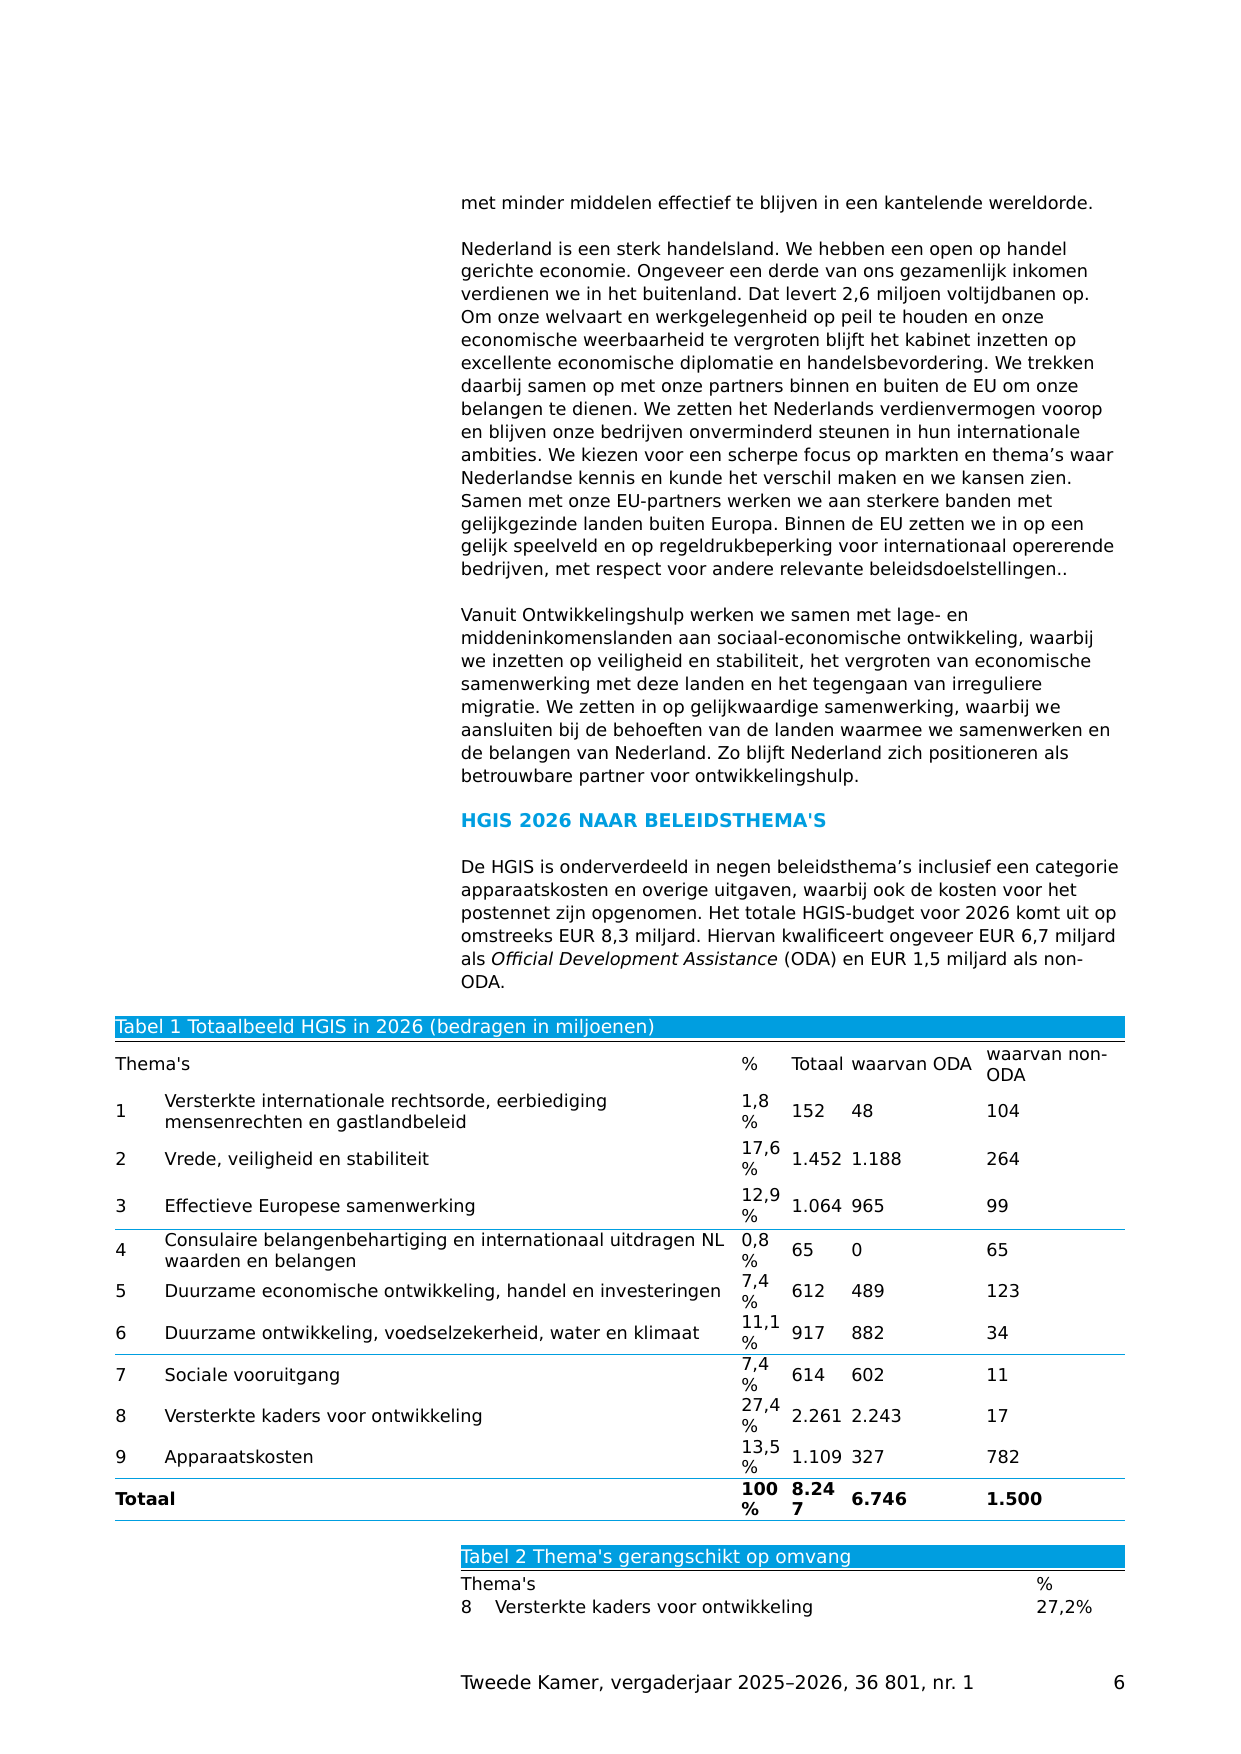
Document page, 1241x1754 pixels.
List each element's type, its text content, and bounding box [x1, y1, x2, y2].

table_cell 11,1% [738, 1313, 788, 1354]
table_cell 9 [115, 1437, 161, 1478]
table_cell 882 [848, 1313, 983, 1354]
table_cell 3 [115, 1182, 161, 1229]
table_cell 1.500 [983, 1479, 1125, 1520]
table_cell 917 [789, 1313, 848, 1354]
table_cell 1.452 [789, 1135, 848, 1182]
table_cell Totaal [789, 1042, 848, 1088]
table_cell Versterkte kaders voor ontwikkeling [492, 1597, 1033, 1618]
table_cell 8.247 [789, 1479, 848, 1520]
table_cell 327 [848, 1437, 983, 1478]
table_cell 65 [983, 1230, 1125, 1271]
table_cell 7 [115, 1355, 161, 1395]
table_cell 0 [848, 1230, 983, 1271]
table_cell 4 [115, 1230, 161, 1271]
table_cell 965 [848, 1182, 983, 1229]
table_cell 1.064 [789, 1182, 848, 1229]
table_cell 12,9% [738, 1182, 788, 1229]
table_cell Duurzame ontwikkeling, voedselzekerheid, water en klimaat [161, 1313, 738, 1354]
table_cell 1.109 [789, 1437, 848, 1478]
table_cell 264 [983, 1135, 1125, 1182]
table_cell Thema's [461, 1571, 1033, 1597]
table_cell 27,2% [1033, 1597, 1125, 1618]
table_cell 17 [983, 1395, 1125, 1437]
table_cell 8 [115, 1395, 161, 1437]
table_cell 5 [115, 1271, 161, 1312]
table_cell waarvan ODA [848, 1042, 983, 1088]
table_cell 1 [115, 1088, 161, 1135]
table_cell 65 [789, 1230, 848, 1271]
table_cell Versterkte internationale rechtsorde, eerbiediging mensenrechten en gastlandbeleid [161, 1088, 738, 1135]
text Nederland is een sterk handelsland. We hebben een open op handel gerichte economie. Ongeveer een derde van ons gezamenlijk inkomen verdienen we in het buitenland. Dat levert 2,6 miljoen voltijdbanen op. Om onze welvaart en werkgelegenheid op peil te houden en onze economische weerbaarheid te vergroten blijft het kabinet inzetten op excellente economische diplomatie en handelsbevordering. We trekken daarbij samen op met onze partners binnen en buiten de EU om onze belangen te dienen. We zetten het Nederlands verdienvermogen voorop en blijven onze bedrijven onverminderd steunen in hun internationale ambities. We kiezen voor een scherpe focus op markten en thema’s waar Nederlandse kennis en kunde het verschil maken en we kansen zien. Samen met onze EU-partners werken we aan sterkere banden met gelijkgezinde landen buiten Europa. Binnen de EU zetten we in op een gelijk speelveld en op regeldrukbeperking voor internationaal opererende bedrijven, met respect voor andere relevante beleidsdoelstellingen.. [461, 237, 1125, 580]
table_cell 100% [738, 1479, 788, 1520]
title HGIS 2026 naar beleidsthema's [461, 809, 1125, 831]
table_cell 6.746 [848, 1479, 983, 1520]
text De HGIS is onderverdeeld in negen beleidsthema’s inclusief een categorie apparaatskosten en overige uitgaven, waarbij ook de kosten voor het postennet zijn opgenomen. Het totale HGIS-budget voor 2026 komt uit op omstreeks EUR 8,3 miljard. Hiervan kwalificeert ongeveer EUR 6,7 miljard als Official Development Assistance (ODA) en EUR 1,5 miljard als non-ODA. [461, 855, 1125, 993]
table_cell 104 [983, 1088, 1125, 1135]
table_cell Duurzame economische ontwikkeling, handel en investeringen [161, 1271, 738, 1312]
table_cell Thema's [115, 1042, 738, 1088]
table_cell % [738, 1042, 788, 1088]
table_cell 17,6% [738, 1135, 788, 1182]
table_cell 1,8% [738, 1088, 788, 1135]
table_cell Vrede, veiligheid en stabiliteit [161, 1135, 738, 1182]
table_cell Versterkte kaders voor ontwikkeling [161, 1395, 738, 1437]
table_cell 2.261 [789, 1395, 848, 1437]
table_cell Apparaatskosten [161, 1437, 738, 1478]
table_cell 0,8% [738, 1230, 788, 1271]
table_cell Sociale vooruitgang [161, 1355, 738, 1395]
table_cell 612 [789, 1271, 848, 1312]
table_cell 8 [461, 1597, 492, 1618]
table_cell 99 [983, 1182, 1125, 1229]
text Vanuit Ontwikkelingshulp werken we samen met lage- en middeninkomenslanden aan sociaal-economische ontwikkeling, waarbij we inzetten op veiligheid en stabiliteit, het vergroten van economische samenwerking met deze landen en het tegengaan van irreguliere migratie. We zetten in op gelijkwaardige samenwerking, waarbij we aansluiten bij de behoeften van de landen waarmee we samenwerken en de belangen van Nederland. Zo blijft Nederland zich positioneren als betrouwbare partner voor ontwikkelingshulp. [461, 603, 1125, 787]
table_cell 2 [115, 1135, 161, 1182]
table_cell Totaal [115, 1479, 738, 1520]
text met minder middelen effectief te blijven in een kantelende wereldorde. [461, 191, 1125, 214]
table_cell 2.243 [848, 1395, 983, 1437]
table_cell 13,5% [738, 1437, 788, 1478]
table_cell 11 [983, 1355, 1125, 1395]
table_cell 489 [848, 1271, 983, 1312]
table_cell 6 [115, 1313, 161, 1354]
table_cell 7,4% [738, 1271, 788, 1312]
table_cell Effectieve Europese samenwerking [161, 1182, 738, 1229]
table_cell 7,4% [738, 1355, 788, 1395]
table_cell 782 [983, 1437, 1125, 1478]
table_cell 48 [848, 1088, 983, 1135]
table_cell 27,4% [738, 1395, 788, 1437]
table_cell 1.188 [848, 1135, 983, 1182]
table_cell Consulaire belangenbehartiging en internationaal uitdragen NL waarden en belangen [161, 1230, 738, 1271]
table_cell 614 [789, 1355, 848, 1395]
table_cell % [1033, 1571, 1125, 1597]
table_cell 34 [983, 1313, 1125, 1354]
table_cell 152 [789, 1088, 848, 1135]
table_cell waarvan non-ODA [983, 1042, 1125, 1088]
table_cell 602 [848, 1355, 983, 1395]
table_cell 123 [983, 1271, 1125, 1312]
